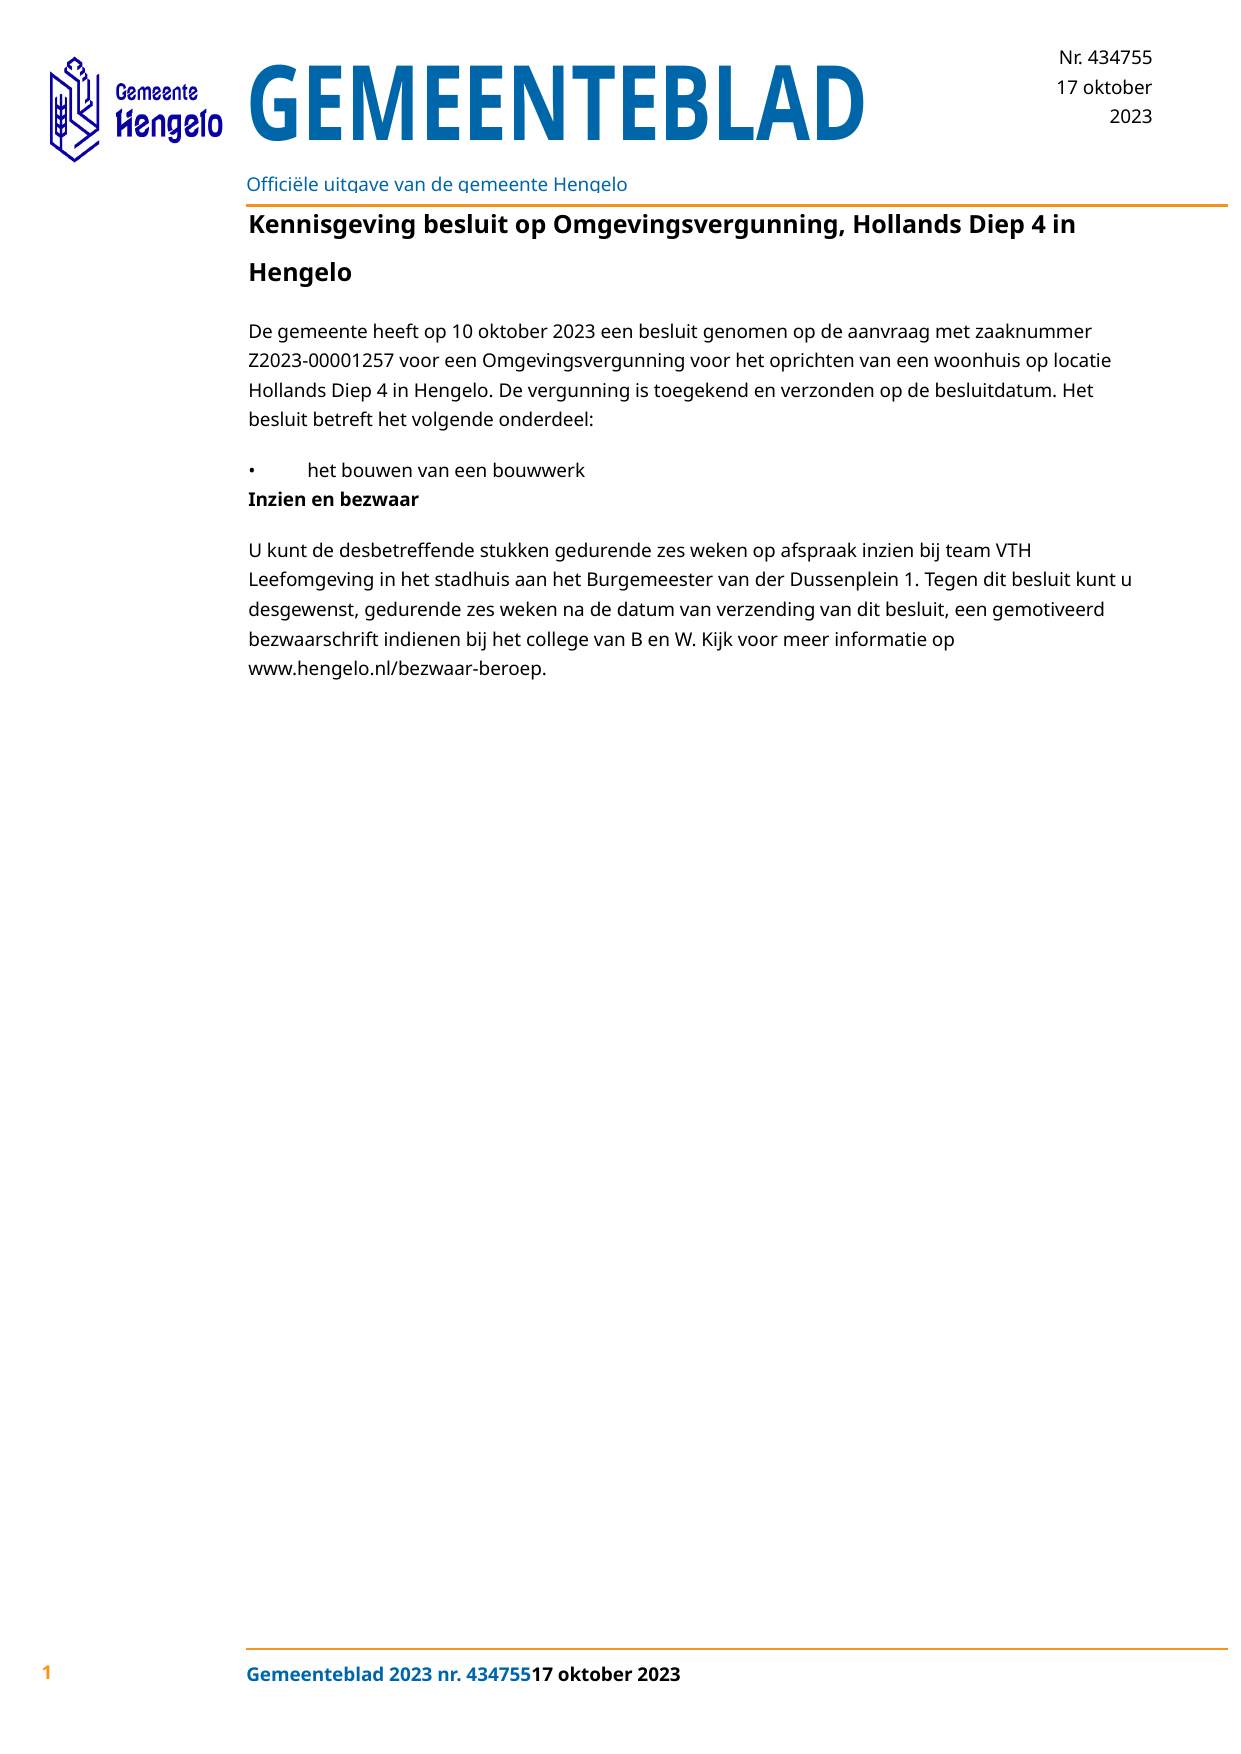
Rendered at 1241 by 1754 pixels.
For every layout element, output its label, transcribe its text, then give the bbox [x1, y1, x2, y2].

list het bouwen van een bouwwerk [248, 457, 1152, 483]
text De gemeente heeft op 10 oktober 2023 een besluit genomen op de aanvraag met zaaknummer Z2023-00001257 voor een Omgevingsvergunning voor het oprichten van een woonhuis op locatie Hollands Diep 4 in Hengelo. De vergunning is toegekend en verzonden op de besluitdatum. Het besluit betreft het volgende onderdeel: [248, 318, 1152, 432]
text U kunt de desbetreffende stukken gedurende zes weken op afspraak inzien bij team VTH Leefomgeving in het stadhuis aan het Burgemeester van der Dussenplein 1. Tegen dit besluit kunt u desgewenst, gedurende zes weken na de datum van verzending van dit besluit, een gemotiveerd bezwaarschrift indienen bij het college van B en W. Kijk voor meer informatie op www.hengelo.nl/bezwaar-beroep. [248, 537, 1152, 681]
text Kennisgeving besluit op Omgevingsvergunning, Hollands Diep 4 in Hengelo [248, 207, 1152, 288]
picture [41, 47, 231, 172]
text Inzien en bezwaar [248, 487, 1152, 512]
